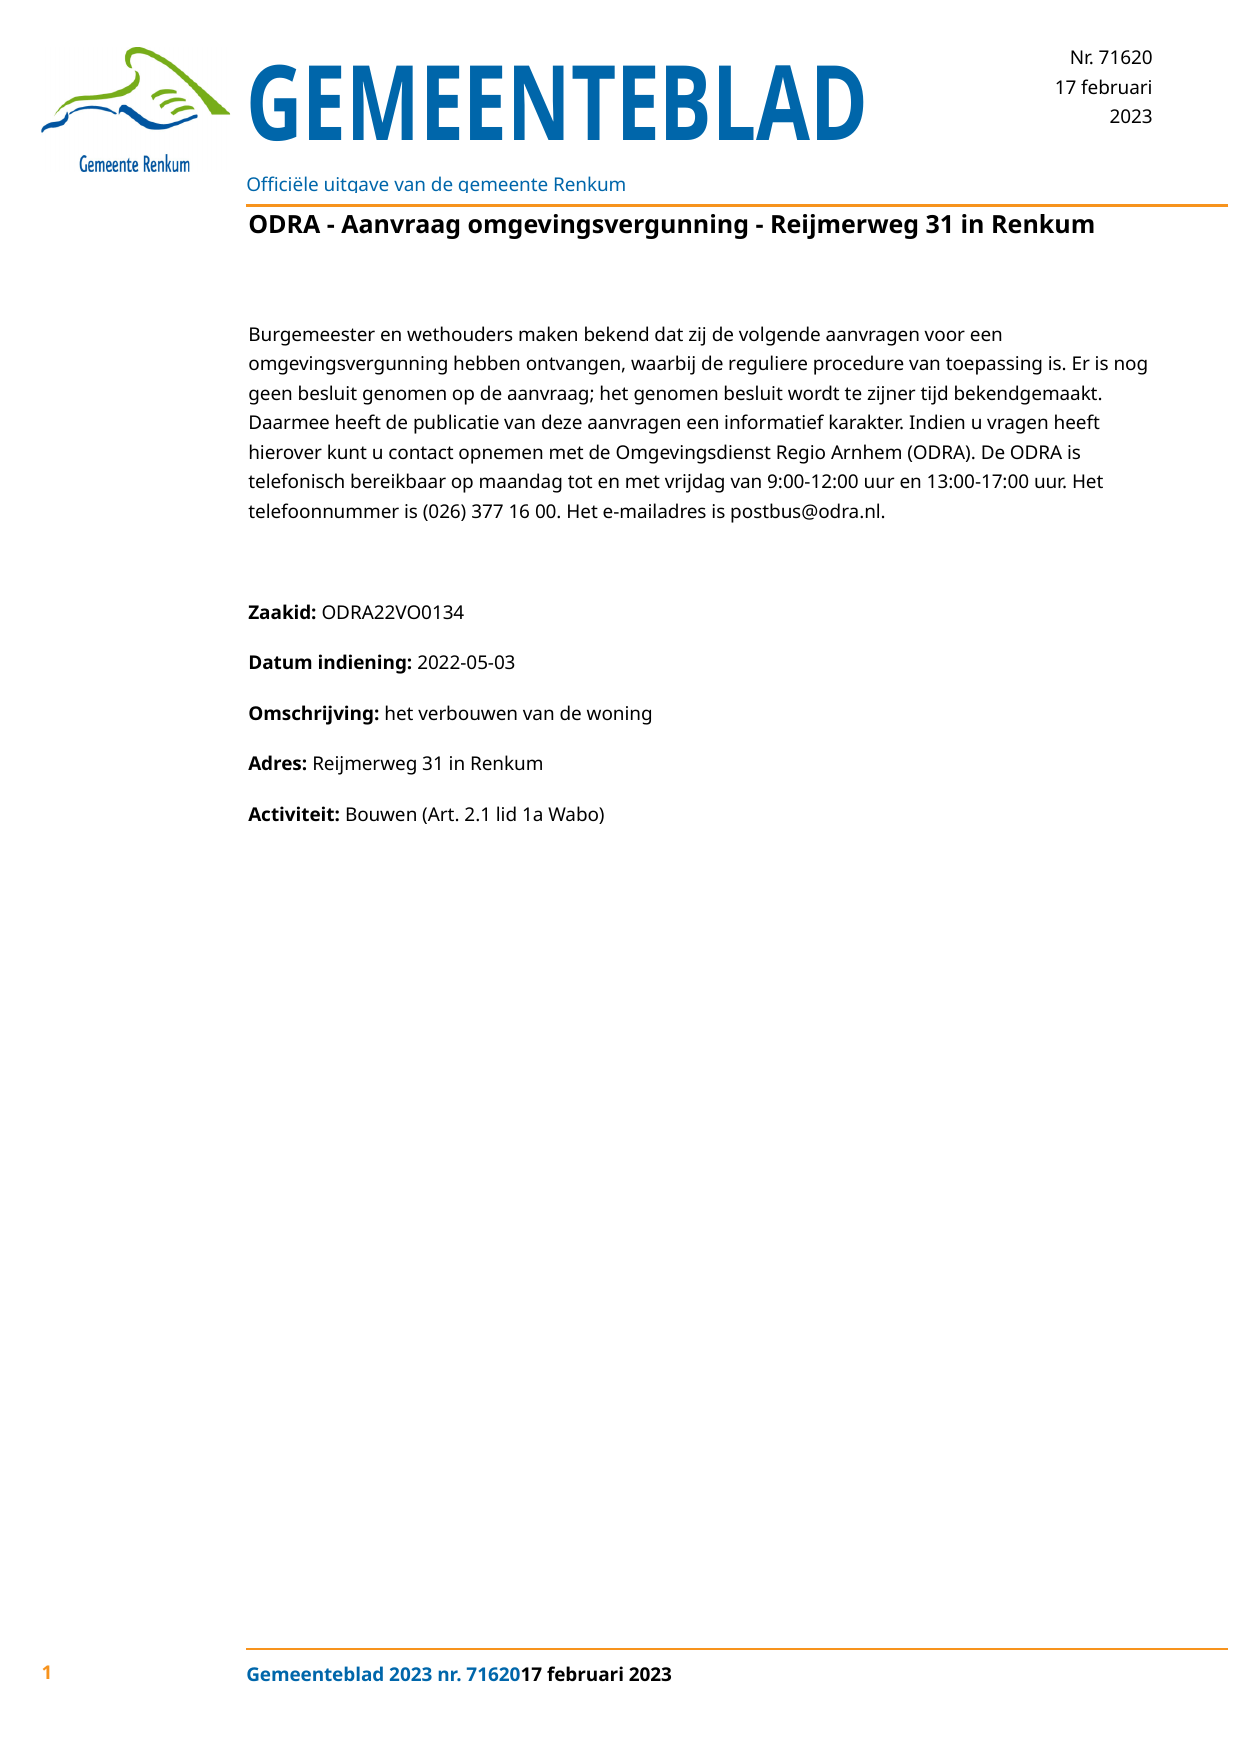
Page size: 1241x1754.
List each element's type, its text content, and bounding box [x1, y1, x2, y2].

text Burgemeester en wethouders maken bekend dat zij de volgende aanvragen voor een omgevingsvergunning hebben ontvangen, waarbij de reguliere procedure van toepassing is. Er is nog geen besluit genomen op de aanvraag; het genomen besluit wordt te zijner tijd bekendgemaakt. Daarmee heeft de publicatie van deze aanvragen een informatief karakter. Indien u vragen heeft hierover kunt u contact opnemen met de Omgevingsdienst Regio Arnhem (ODRA). De ODRA is telefonisch bereikbaar op maandag tot en met vrijdag van 9:00-12:00 uur en 13:00-17:00 uur. Het telefoonnummer is (026) 377 16 00. Het e-mailadres is postbus@odra.nl. [248, 321, 1152, 524]
text Datum indiening: 2022-05-03 [248, 649, 1152, 675]
text Activiteit: Bouwen (Art. 2.1 lid 1a Wabo) [248, 801, 1152, 826]
picture [41, 47, 231, 172]
text Omschrijving: het verbouwen van de woning [248, 700, 1152, 726]
text ODRA - Aanvraag omgevingsvergunning - Reijmerweg 31 in Renkum [248, 207, 1152, 241]
text Adres: Reijmerweg 31 in Renkum [248, 750, 1152, 776]
text Zaakid: ODRA22VO0134 [248, 599, 1152, 625]
